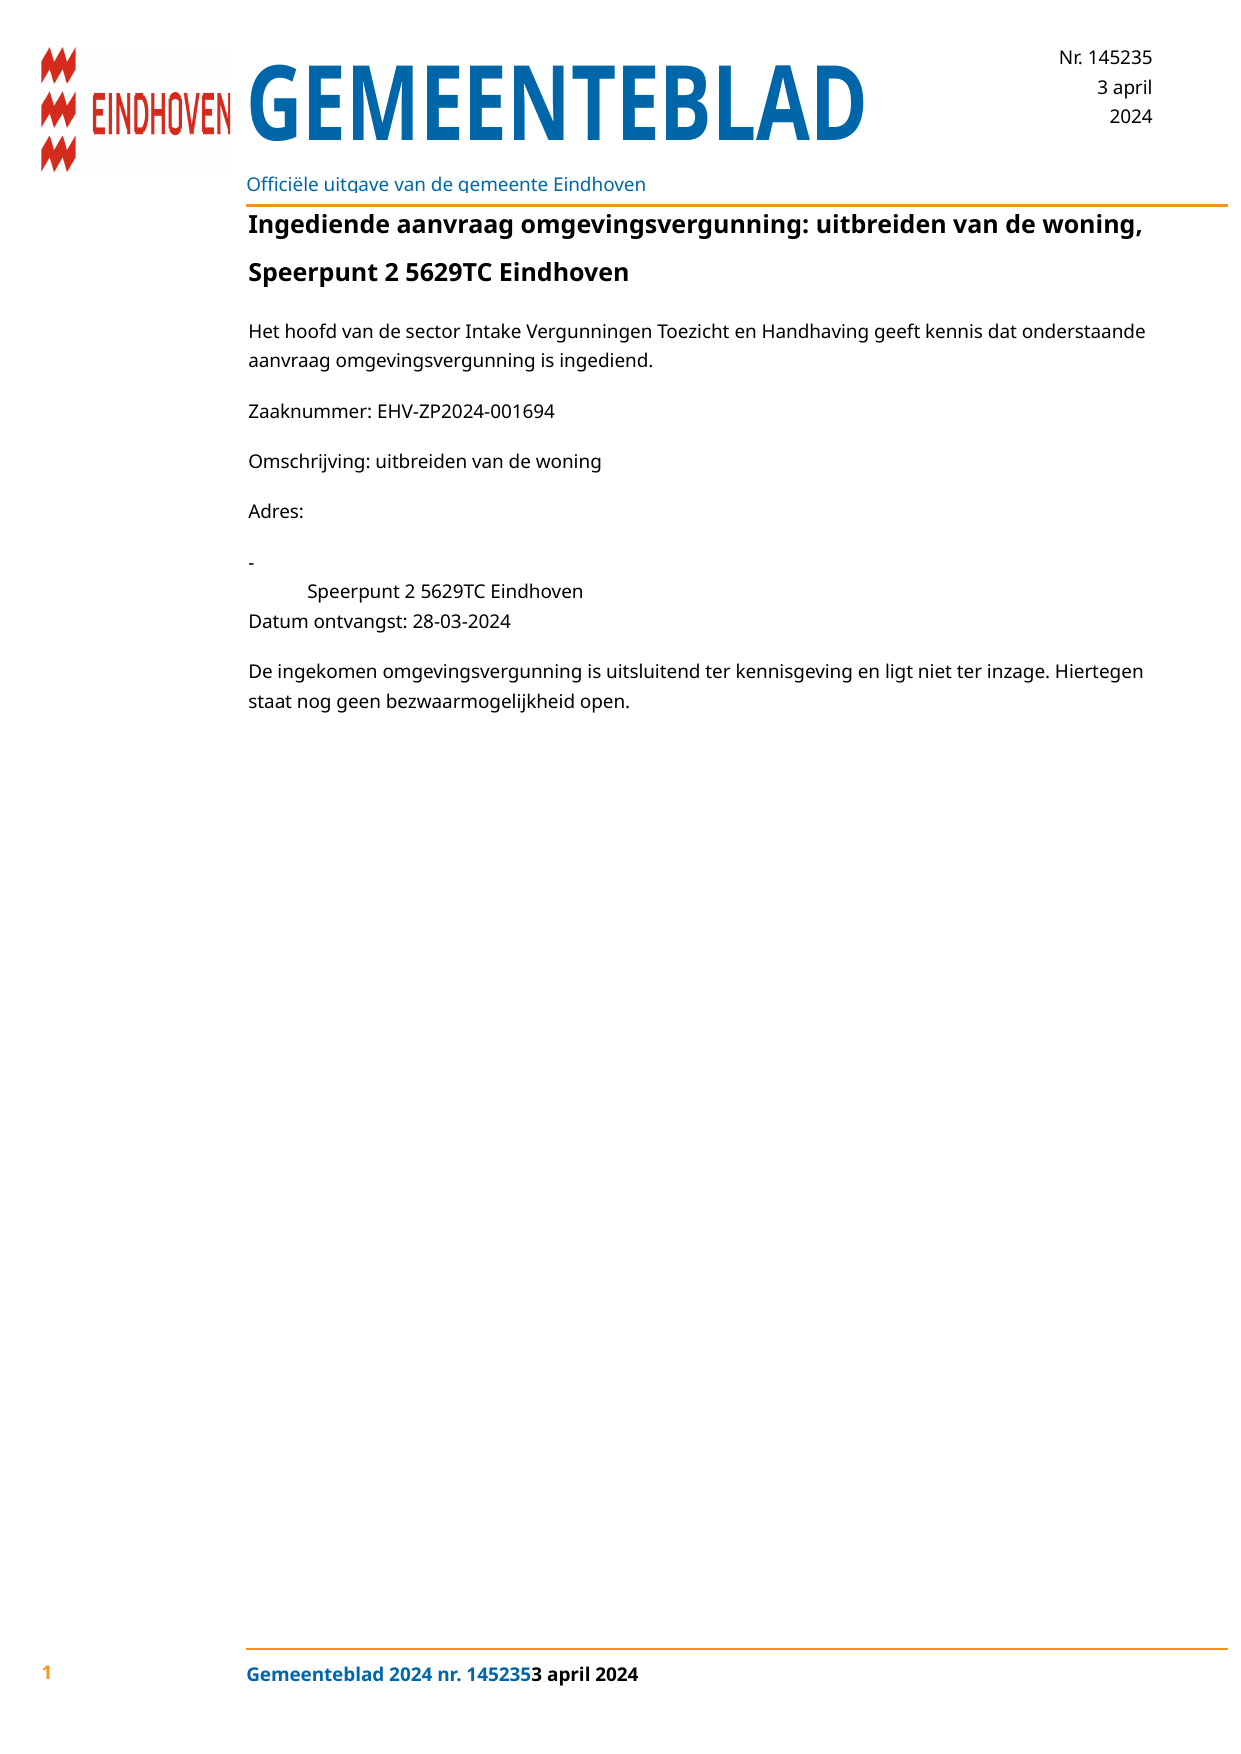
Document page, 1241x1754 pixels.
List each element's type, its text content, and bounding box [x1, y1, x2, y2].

text Zaaknummer: EHV-ZP2024-001694 [248, 398, 1152, 424]
text Datum ontvangst: 28-03-2024 [248, 608, 1152, 634]
list Speerpunt 2 5629TC Eindhoven [248, 579, 1152, 604]
text Het hoofd van de sector Intake Vergunningen Toezicht en Handhaving geeft kennis dat onderstaande aanvraag omgevingsvergunning is ingediend. [248, 318, 1152, 373]
text Omschrijving: uitbreiden van de woning [248, 448, 1152, 474]
text De ingekomen omgevingsvergunning is uitsluitend ter kennisgeving en ligt niet ter inzage. Hiertegen staat nog geen bezwaarmogelijkheid open. [248, 659, 1152, 714]
picture [41, 47, 231, 172]
text Ingediende aanvraag omgevingsvergunning: uitbreiden van de woning, Speerpunt 2 5629TC Eindhoven [248, 207, 1152, 288]
text Adres: [248, 499, 1152, 524]
